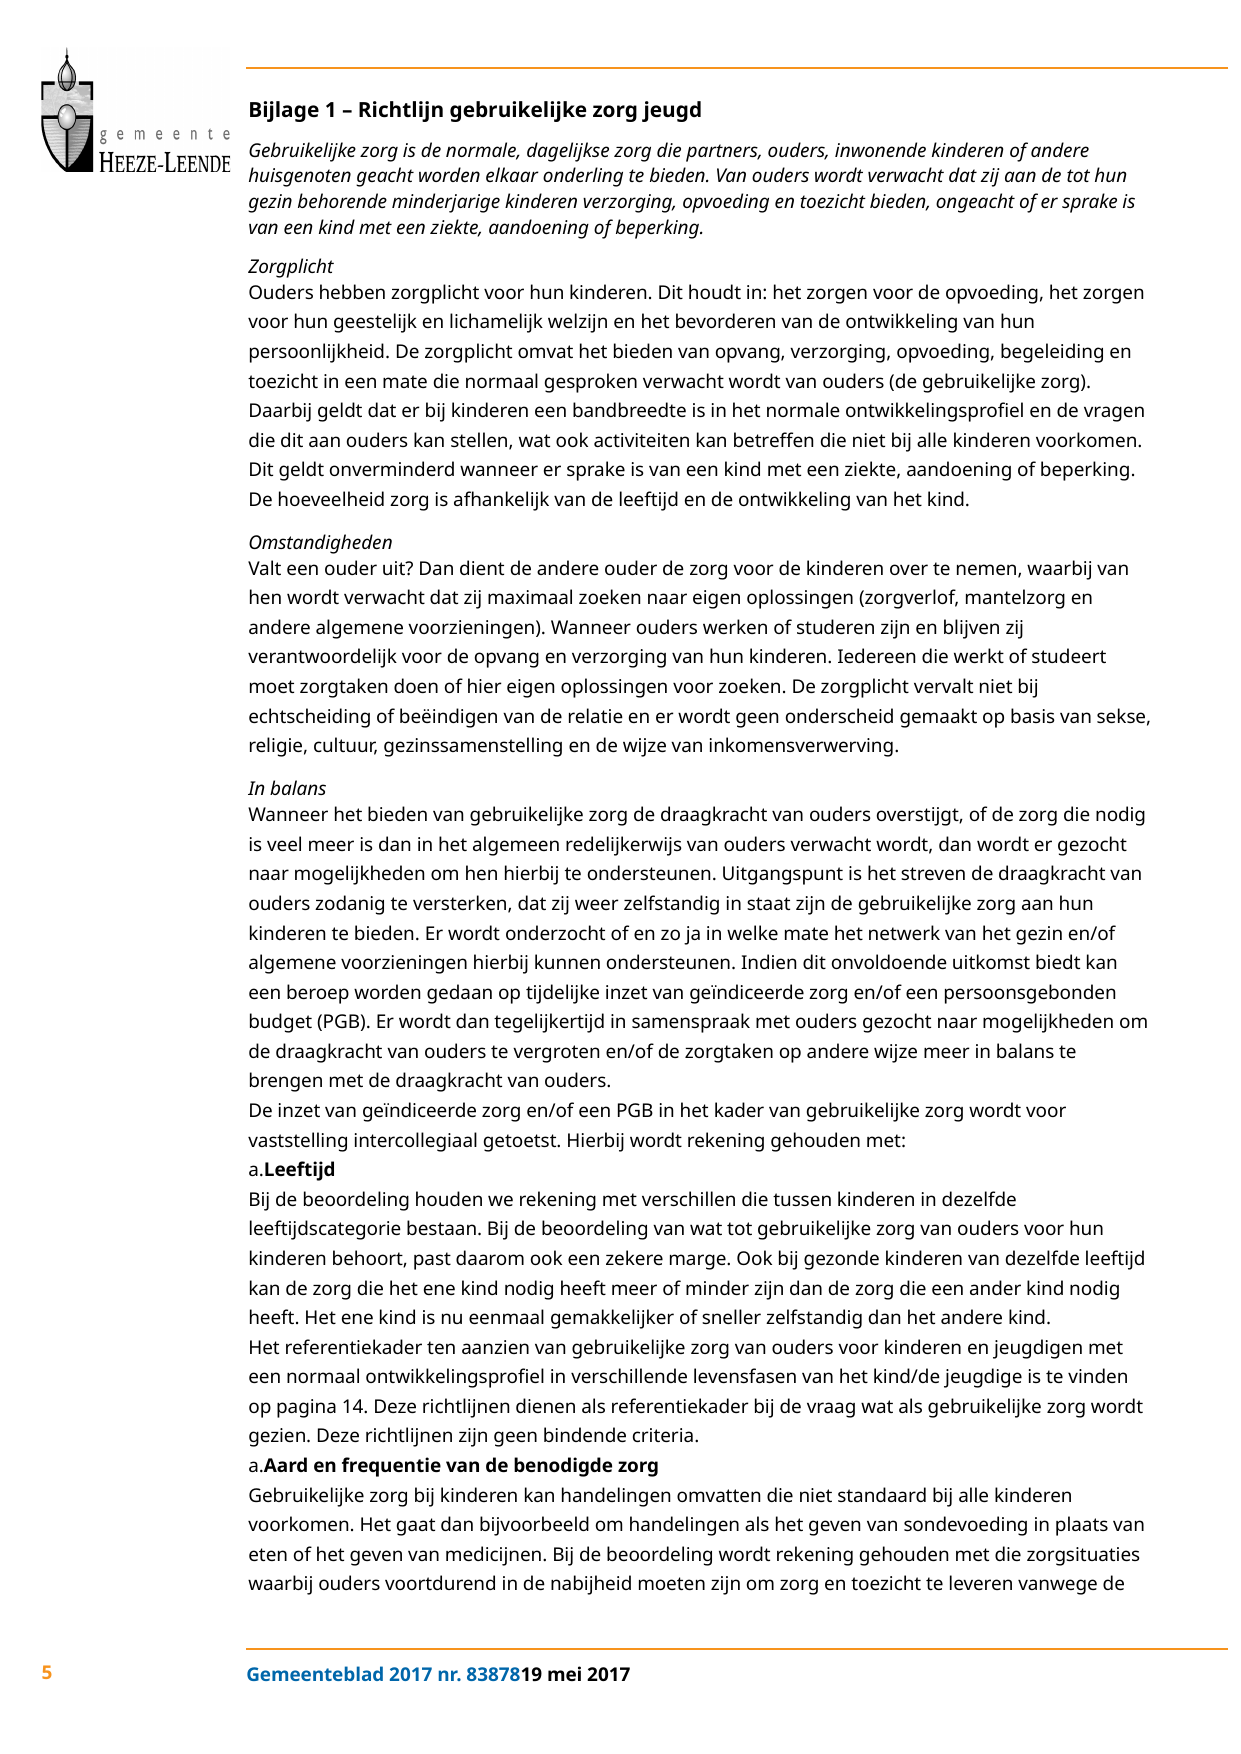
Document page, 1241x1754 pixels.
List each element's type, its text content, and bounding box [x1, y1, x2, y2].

text a.Leeftijd [248, 1156, 1152, 1182]
text De inzet van geïndiceerde zorg en/of een PGB in het kader van gebruikelijke zorg wordt voor vaststelling intercollegiaal getoetst. Hierbij wordt rekening gehouden met: [248, 1097, 1152, 1152]
text Valt een ouder uit? Dan dient de andere ouder de zorg voor de kinderen over te nemen, waarbij van hen wordt verwacht dat zij maximaal zoeken naar eigen oplossingen (zorgverlof, mantelzorg en andere algemene voorzieningen). Wanneer ouders werken of studeren zijn en blijven zij verantwoordelijk voor de opvang en verzorging van hun kinderen. Iedereen die werkt of studeert moet zorgtaken doen of hier eigen oplossingen voor zoeken. De zorgplicht vervalt niet bij echtscheiding of beëindigen van de relatie en er wordt geen onderscheid gemaakt op basis van sekse, religie, cultuur, gezinssamenstelling en de wijze van inkomensverwerving. [248, 555, 1152, 758]
text Gebruikelijke zorg is de normale, dagelijkse zorg die partners, ouders, inwonende kinderen of andere huisgenoten geacht worden elkaar onderling te bieden. Van ouders wordt verwacht dat zij aan de tot hun gezin behorende minderjarige kinderen verzorging, opvoeding en toezicht bieden, ongeacht of er sprake is van een kind met een ziekte, aandoening of beperking. [248, 137, 1152, 240]
text a.Aard en frequentie van de benodigde zorg [248, 1452, 1152, 1478]
text Het referentiekader ten aanzien van gebruikelijke zorg van ouders voor kinderen en jeugdigen met een normaal ontwikkelingsprofiel in verschillende levensfasen van het kind/de jeugdige is te vinden op pagina 14. Deze richtlijnen dienen als referentiekader bij de vraag wat als gebruikelijke zorg wordt gezien. Deze richtlijnen zijn geen bindende criteria. [248, 1334, 1152, 1448]
text Gebruikelijke zorg bij kinderen kan handelingen omvatten die niet standaard bij alle kinderen voorkomen. Het gaat dan bijvoorbeeld om handelingen als het geven van sondevoeding in plaats van eten of het geven van medicijnen. Bij de beoordeling wordt rekening gehouden met die zorgsituaties waarbij ouders voortdurend in de nabijheid moeten zijn om zorg en toezicht te leveren vanwege de [248, 1482, 1152, 1596]
text In balans [248, 776, 1152, 801]
text Zorgplicht [248, 253, 1152, 279]
text Wanneer het bieden van gebruikelijke zorg de draagkracht van ouders overstijgt, of de zorg die nodig is veel meer is dan in het algemeen redelijkerwijs van ouders verwacht wordt, dan wordt er gezocht naar mogelijkheden om hen hierbij te ondersteunen. Uitgangspunt is het streven de draagkracht van ouders zodanig te versterken, dat zij weer zelfstandig in staat zijn de gebruikelijke zorg aan hun kinderen te bieden. Er wordt onderzocht of en zo ja in welke mate het netwerk van het gezin en/of algemene voorzieningen hierbij kunnen ondersteunen. Indien dit onvoldoende uitkomst biedt kan een beroep worden gedaan op tijdelijke inzet van geïndiceerde zorg en/of een persoonsgebonden budget (PGB). Er wordt dan tegelijkertijd in samenspraak met ouders gezocht naar mogelijkheden om de draagkracht van ouders te vergroten en/of de zorgtaken op andere wijze meer in balans te brengen met de draagkracht van ouders. [248, 801, 1152, 1093]
text Omstandigheden [248, 529, 1152, 555]
text Ouders hebben zorgplicht voor hun kinderen. Dit houdt in: het zorgen voor de opvoeding, het zorgen voor hun geestelijk en lichamelijk welzijn en het bevorderen van de ontwikkeling van hun persoonlijkheid. De zorgplicht omvat het bieden van opvang, verzorging, opvoeding, begeleiding en toezicht in een mate die normaal gesproken verwacht wordt van ouders (de gebruikelijke zorg). Daarbij geldt dat er bij kinderen een bandbreedte is in het normale ontwikkelingsprofiel en de vragen die dit aan ouders kan stellen, wat ook activiteiten kan betreffen die niet bij alle kinderen voorkomen. Dit geldt onverminderd wanneer er sprake is van een kind met een ziekte, aandoening of beperking. De hoeveelheid zorg is afhankelijk van de leeftijd en de ontwikkeling van het kind. [248, 279, 1152, 512]
text Bij de beoordeling houden we rekening met verschillen die tussen kinderen in dezelfde leeftijdscategorie bestaan. Bij de beoordeling van wat tot gebruikelijke zorg van ouders voor hun kinderen behoort, past daarom ook een zekere marge. Ook bij gezonde kinderen van dezelfde leeftijd kan de zorg die het ene kind nodig heeft meer of minder zijn dan de zorg die een ander kind nodig heeft. Het ene kind is nu eenmaal gemakkelijker of sneller zelfstandig dan het andere kind. [248, 1186, 1152, 1330]
text Bijlage 1 – Richtlijn gebruikelijke zorg jeugd [248, 95, 1152, 123]
picture [41, 47, 231, 172]
